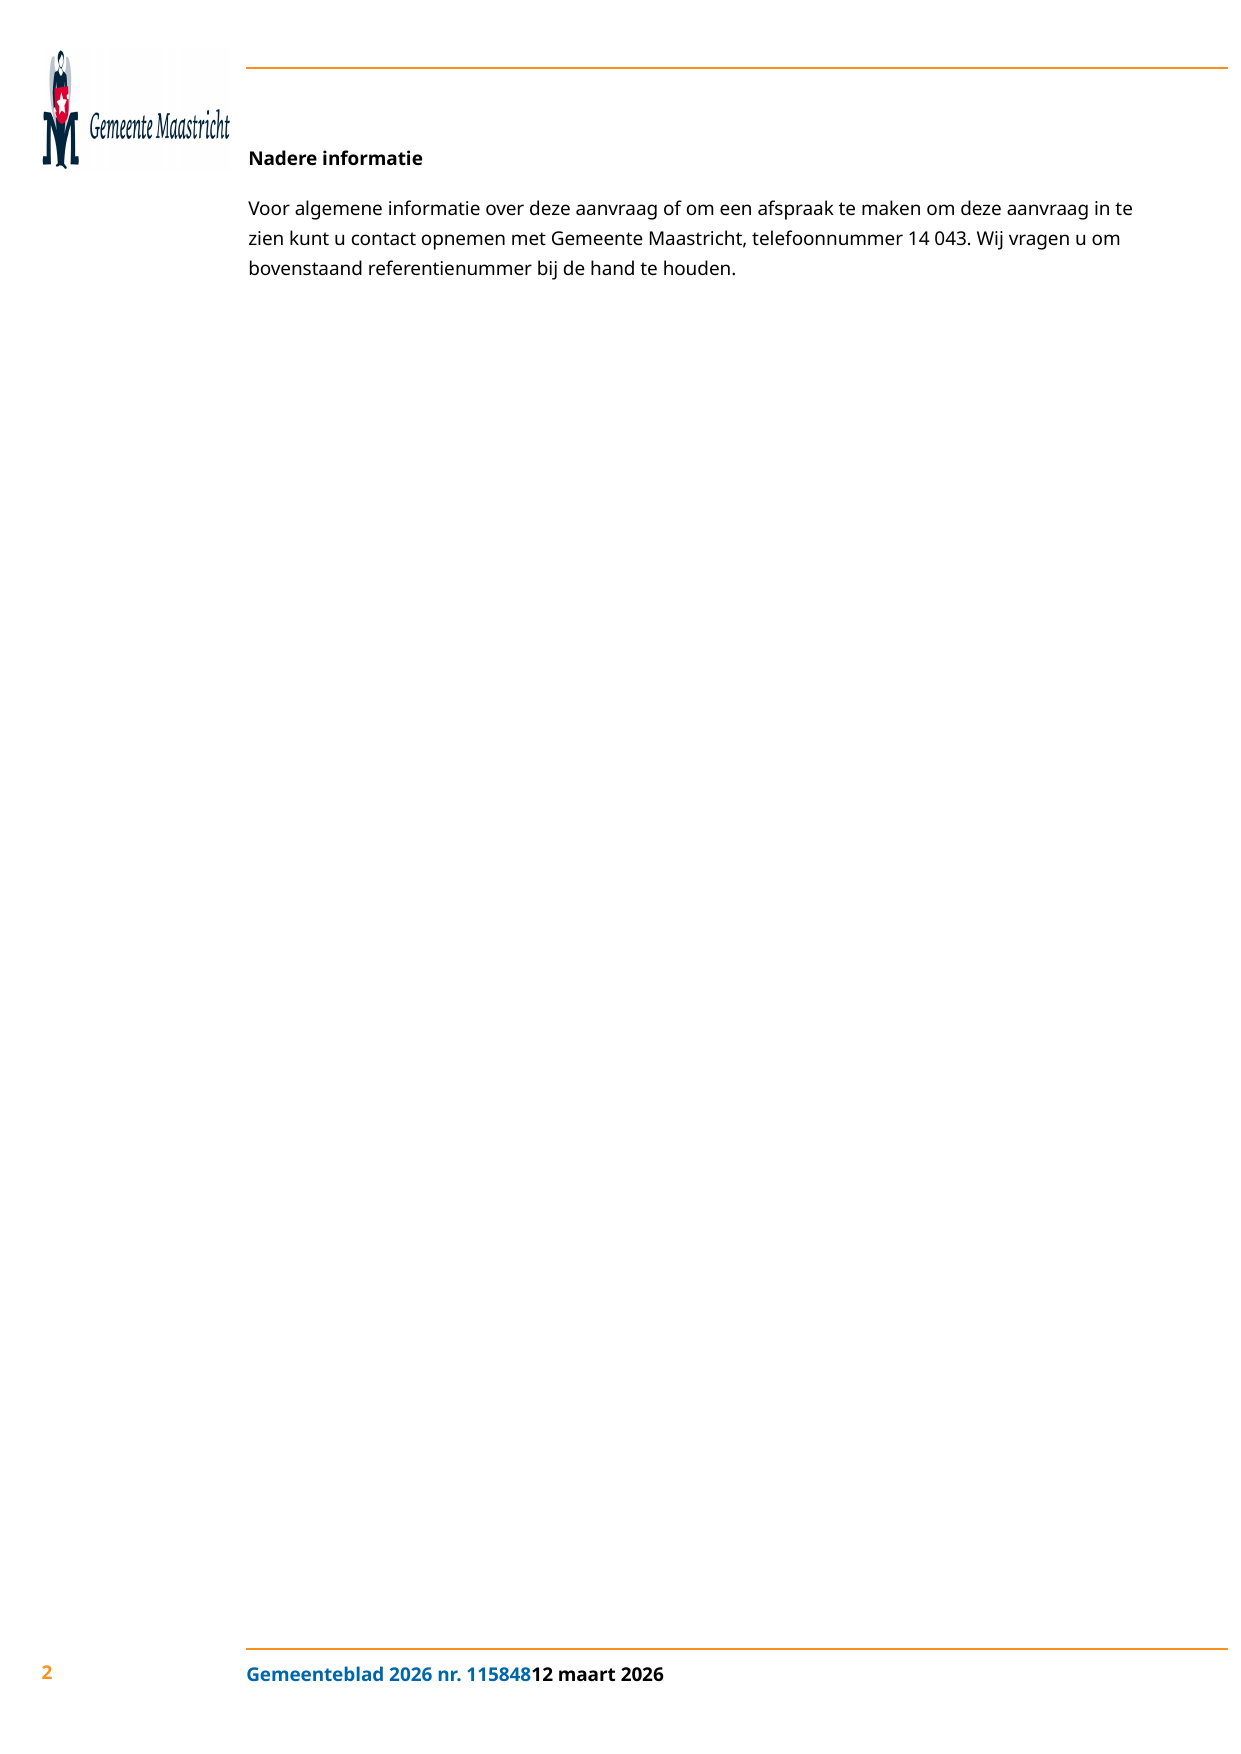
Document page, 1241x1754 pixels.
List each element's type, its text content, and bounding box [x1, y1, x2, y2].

text Nadere informatie [248, 145, 1152, 171]
text Voor algemene informatie over deze aanvraag of om een afspraak te maken om deze aanvraag in te zien kunt u contact opnemen met Gemeente Maastricht, telefoonnummer 14 043. Wij vragen u om bovenstaand referentienummer bij de hand te houden. [248, 196, 1152, 281]
picture [41, 47, 231, 172]
